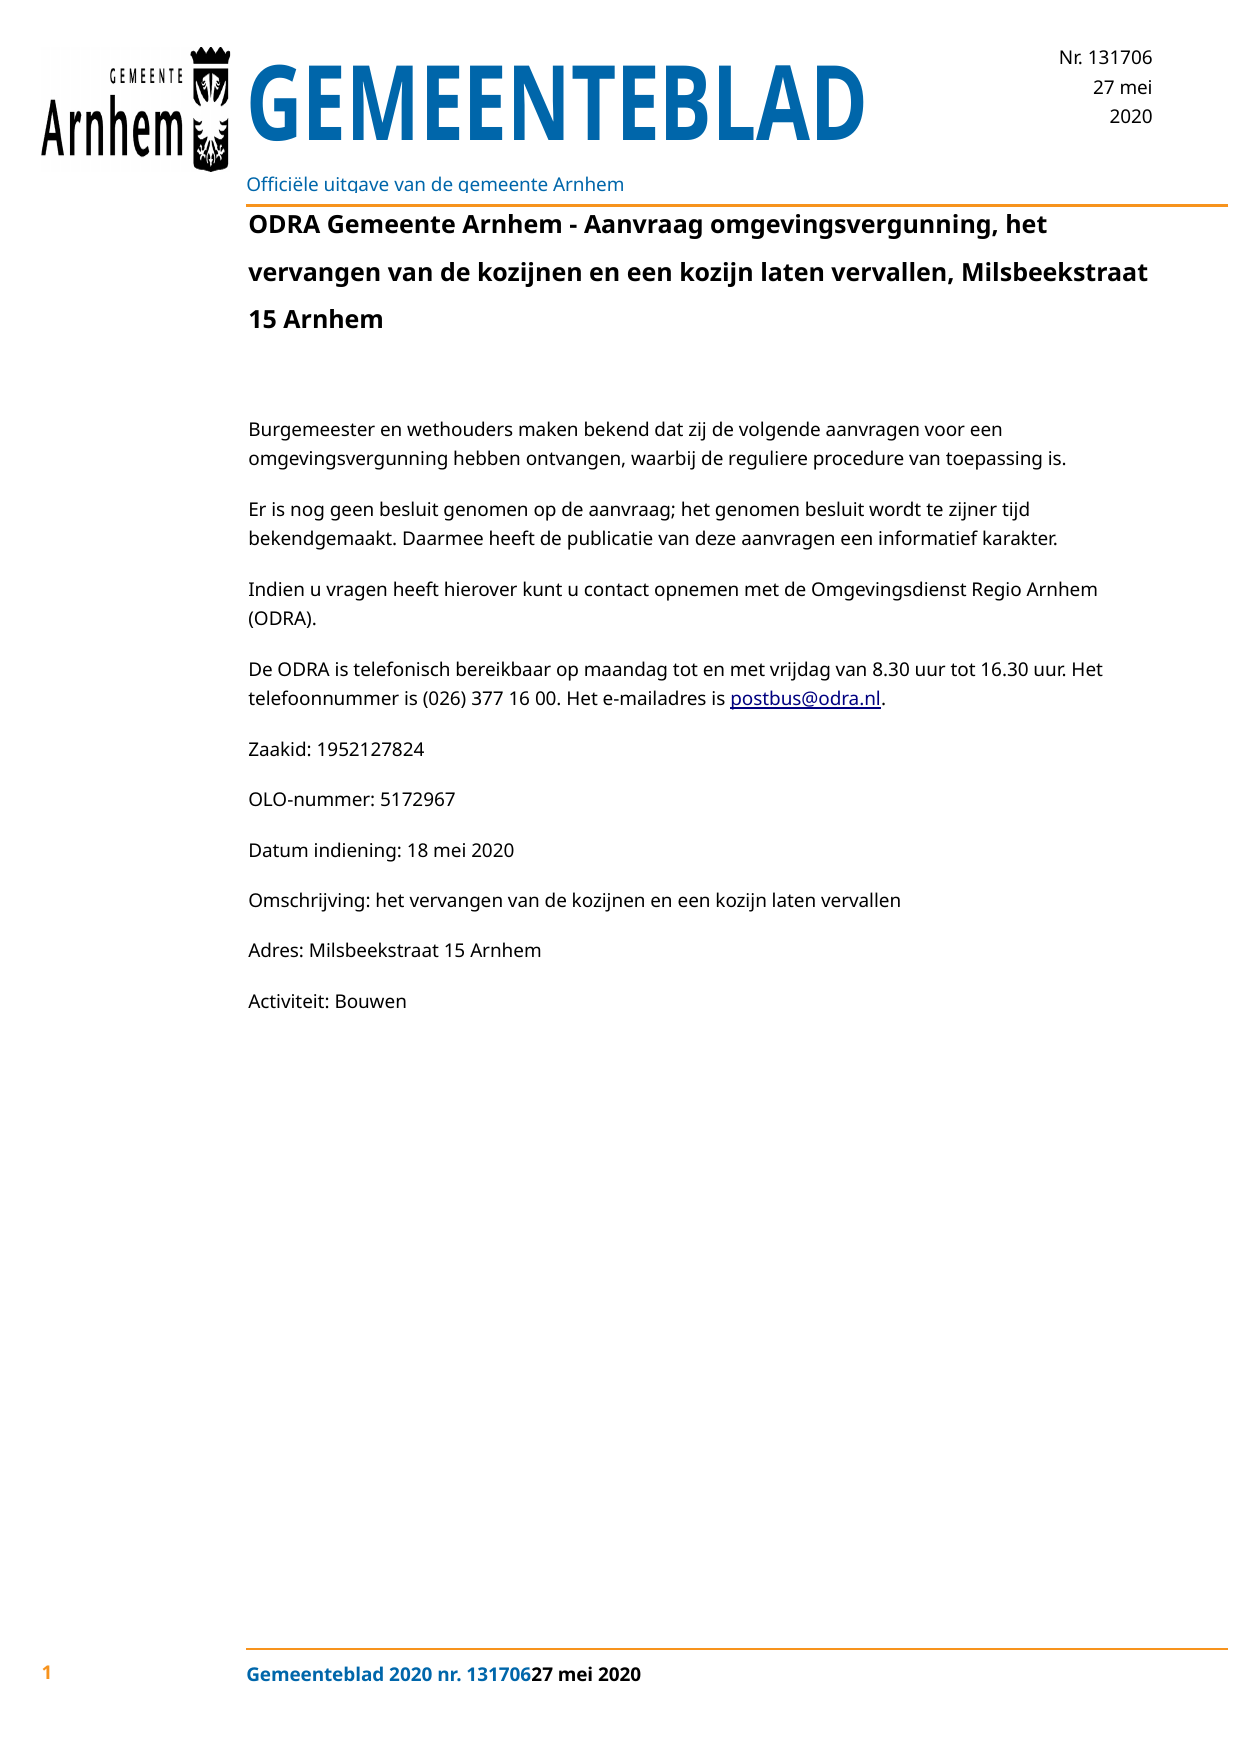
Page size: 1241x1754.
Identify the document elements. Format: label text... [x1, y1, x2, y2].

picture [41, 47, 231, 172]
text Indien u vragen heeft hierover kunt u contact opnemen met de Omgevingsdienst Regio Arnhem (ODRA). [248, 576, 1152, 631]
text Datum indiening: 18 mei 2020 [248, 837, 1152, 862]
text Zaakid: 1952127824 [248, 736, 1152, 762]
text ODRA Gemeente Arnhem - Aanvraag omgevingsvergunning, het vervangen van de kozijnen en een kozijn laten vervallen, Milsbeekstraat 15 Arnhem [248, 207, 1152, 336]
text De ODRA is telefonisch bereikbaar op maandag tot en met vrijdag van 8.30 uur tot 16.30 uur. Het telefoonnummer is (026) 377 16 00. Het e-mailadres is postbus@odra.nl. [248, 656, 1152, 711]
text Adres: Milsbeekstraat 15 Arnhem [248, 938, 1152, 963]
text OLO-nummer: 5172967 [248, 786, 1152, 812]
text Er is nog geen besluit genomen op de aanvraag; het genomen besluit wordt te zijner tijd bekendgemaakt. Daarmee heeft de publicatie van deze aanvragen een informatief karakter. [248, 496, 1152, 551]
text Omschrijving: het vervangen van de kozijnen en een kozijn laten vervallen [248, 887, 1152, 913]
text Activiteit: Bouwen [248, 988, 1152, 1014]
text Burgemeester en wethouders maken bekend dat zij de volgende aanvragen voor een omgevingsvergunning hebben ontvangen, waarbij de reguliere procedure van toepassing is. [248, 416, 1152, 471]
